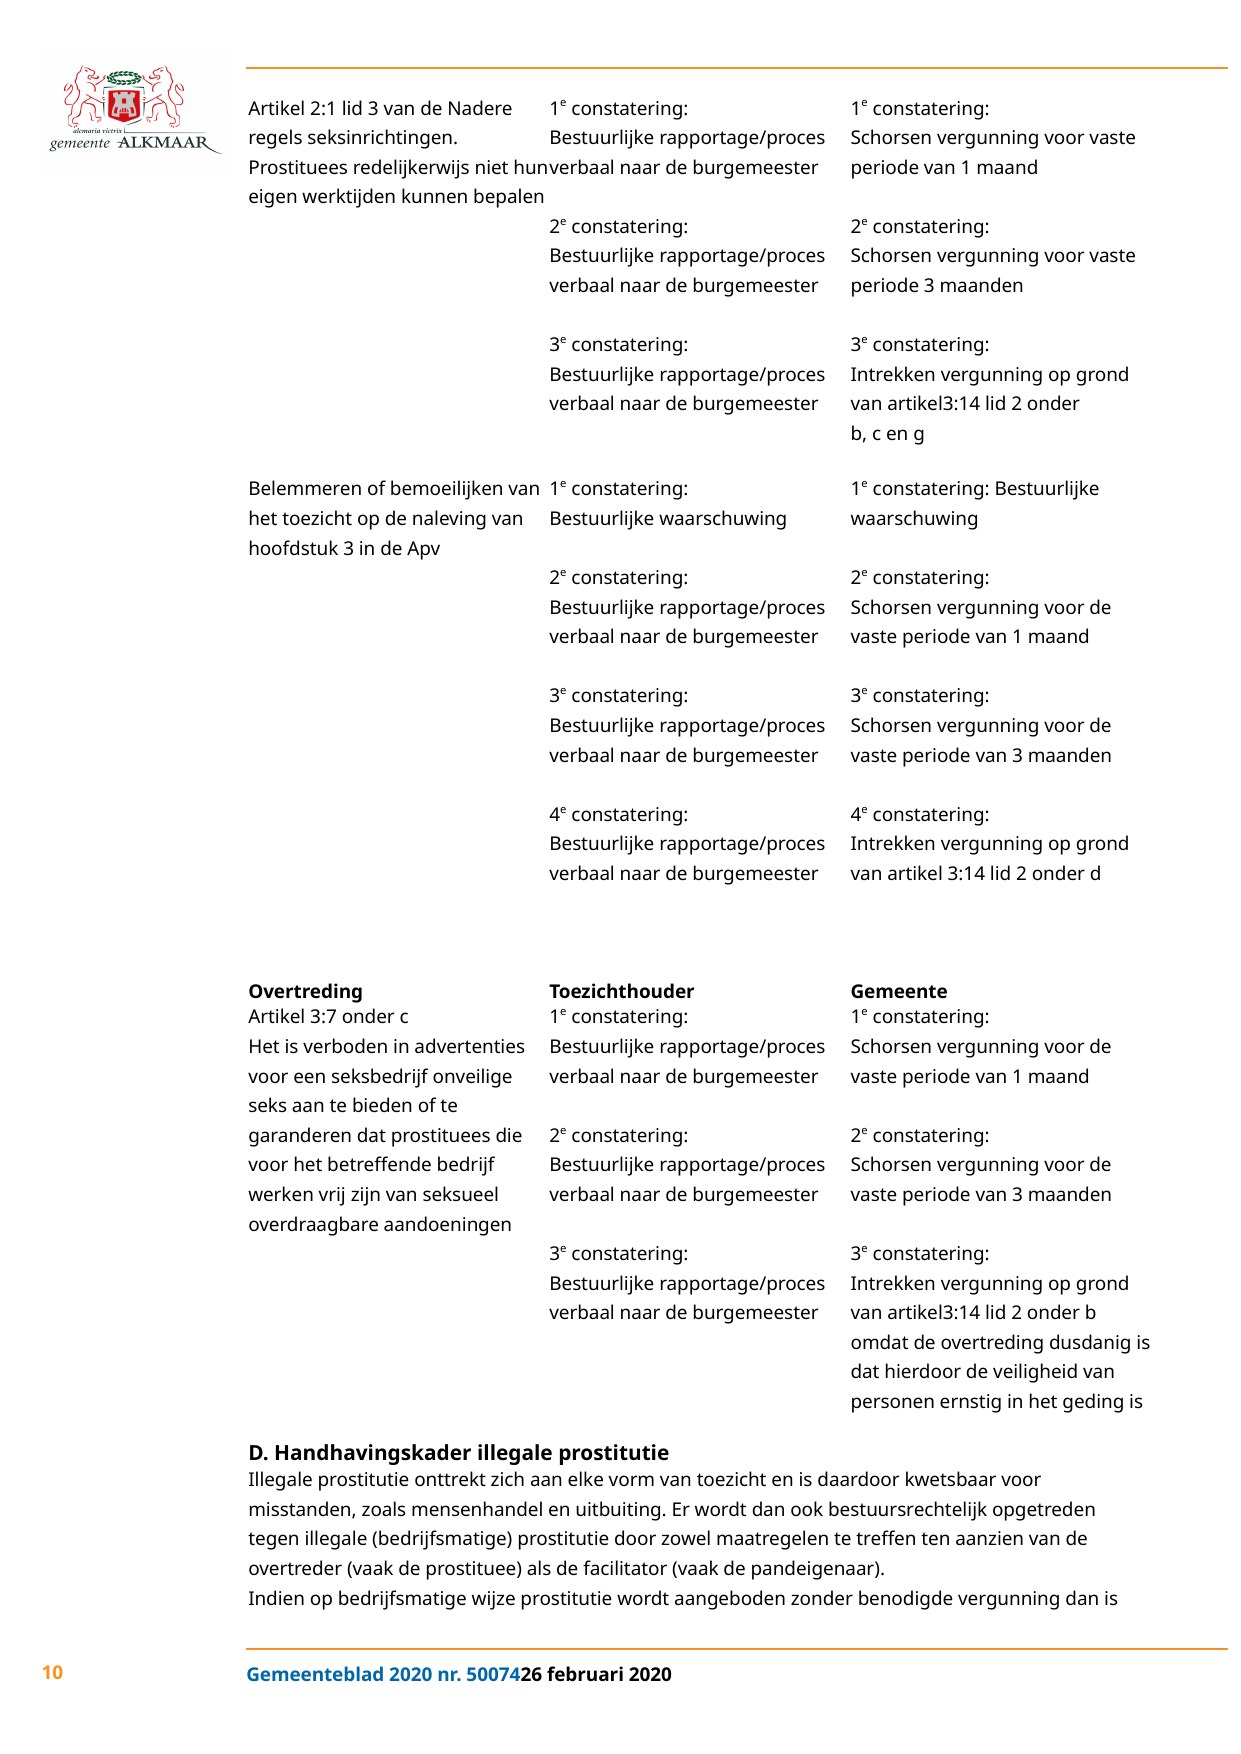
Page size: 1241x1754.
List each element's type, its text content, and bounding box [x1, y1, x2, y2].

table_header Toezichthouder [549, 978, 850, 1004]
table_cell 1e constatering: Bestuurlijke waarschuwing 2e constatering: Bestuurlijke rapportage/proces verbaal naar de burgemeester 3e constatering: Bestuurlijke rapportage/proces verbaal naar de burgemeester 4e constatering: Bestuurlijke rapportage/proces verbaal naar de burgemeester [549, 476, 850, 915]
table_cell 1e constatering: Schorsen vergunning voor de vaste periode van 1 maand 2e constatering: Schorsen vergunning voor de vaste periode van 3 maanden 3e constatering: Intrekken vergunning op grond van artikel3:14 lid 2 onder b omdat de overtreding dusdanig is dat hierdoor de veiligheid van personen ernstig in het geding is [850, 1004, 1152, 1414]
table_cell 1e constatering: Bestuurlijke waarschuwing 2e constatering: Schorsen vergunning voor de vaste periode van 1 maand 3e constatering: Schorsen vergunning voor de vaste periode van 3 maanden 4e constatering: Intrekken vergunning op grond van artikel 3:14 lid 2 onder d [850, 476, 1152, 915]
text Indien op bedrijfsmatige wijze prostitutie wordt aangeboden zonder benodigde vergunning dan is [248, 1585, 1152, 1611]
table_cell 1e constatering: Bestuurlijke rapportage/proces verbaal naar de burgemeester 2e constatering: Bestuurlijke rapportage/proces verbaal naar de burgemeester 3e constatering: Bestuurlijke rapportage/proces verbaal naar de burgemeester [549, 1004, 850, 1414]
picture [41, 47, 231, 172]
table_cell Artikel 3:7 onder c Het is verboden in advertenties voor een seksbedrijf onveilige seks aan te bieden of te garanderen dat prostituees die voor het betreffende bedrijf werken vrij zijn van seksueel overdraagbare aandoeningen [248, 1004, 549, 1414]
text Illegale prostitutie onttrekt zich aan elke vorm van toezicht en is daardoor kwetsbaar voor misstanden, zoals mensenhandel en uitbuiting. Er wordt dan ook bestuursrechtelijk opgetreden tegen illegale (bedrijfsmatige) prostitutie door zowel maatregelen te treffen ten aanzien van de overtreder (vaak de prostituee) als de facilitator (vaak de pandeigenaar). [248, 1466, 1152, 1581]
table_cell 1e constatering: Schorsen vergunning voor vaste periode van 1 maand 2e constatering: Schorsen vergunning voor vaste periode 3 maanden 3e constatering: Intrekken vergunning op grond van artikel3:14 lid 2 onder b, c en g [850, 95, 1152, 476]
text D. Handhavingskader illegale prostitutie [248, 1438, 1152, 1466]
table_cell Artikel 2:1 lid 3 van de Nadere regels seksinrichtingen. Prostituees redelijkerwijs niet hun eigen werktijden kunnen bepalen [248, 95, 549, 476]
table_header Gemeente [850, 978, 1152, 1004]
table_header Overtreding [248, 978, 549, 1004]
table_cell 1e constatering: Bestuurlijke rapportage/proces verbaal naar de burgemeester 2e constatering: Bestuurlijke rapportage/proces verbaal naar de burgemeester 3e constatering: Bestuurlijke rapportage/proces verbaal naar de burgemeester [549, 95, 850, 476]
table_cell Belemmeren of bemoeilijken van het toezicht op de naleving van hoofdstuk 3 in de Apv [248, 476, 549, 915]
